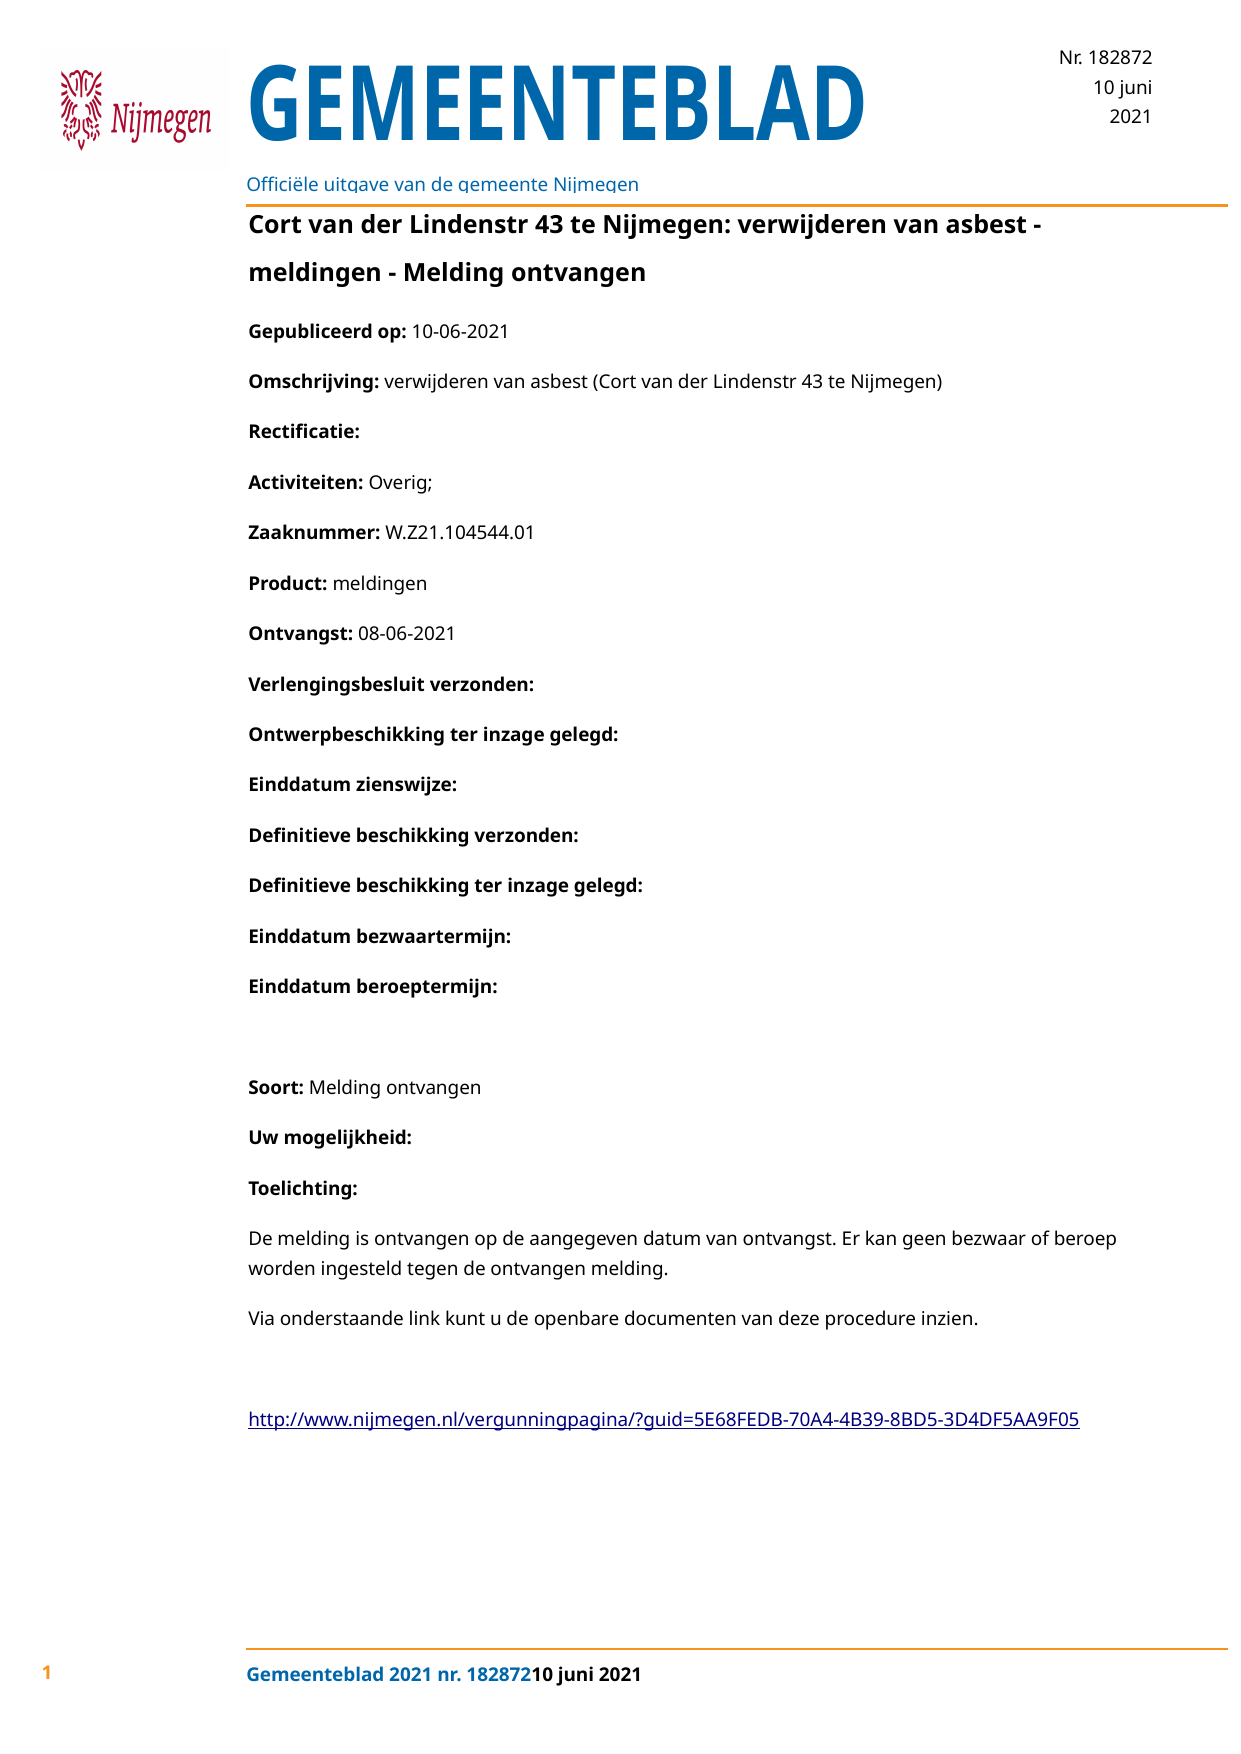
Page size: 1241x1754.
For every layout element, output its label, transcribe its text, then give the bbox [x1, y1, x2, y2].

text http://www.nijmegen.nl/vergunningpagina/?guid=5E68FEDB-70A4-4B39-8BD5-3D4DF5AA9F05 [248, 1406, 1152, 1432]
text Uw mogelijkheid: [248, 1124, 1152, 1150]
text Cort van der Lindenstr 43 te Nijmegen: verwijderen van asbest - meldingen - Melding ontvangen [248, 207, 1152, 288]
text Rectificatie: [248, 419, 1152, 444]
text Omschrijving: verwijderen van asbest (Cort van der Lindenstr 43 te Nijmegen) [248, 368, 1152, 394]
text Einddatum bezwaartermijn: [248, 923, 1152, 949]
text Via onderstaande link kunt u de openbare documenten van deze procedure inzien. [248, 1305, 1152, 1331]
text Gepubliceerd op: 10-06-2021 [248, 318, 1152, 344]
text Soort: Melding ontvangen [248, 1074, 1152, 1100]
text Zaaknummer: W.Z21.104544.01 [248, 519, 1152, 545]
text Verlengingsbesluit verzonden: [248, 671, 1152, 697]
text Definitieve beschikking verzonden: [248, 822, 1152, 848]
text Product: meldingen [248, 570, 1152, 596]
text Activiteiten: Overig; [248, 469, 1152, 495]
picture [41, 47, 231, 172]
text Einddatum zienswijze: [248, 772, 1152, 797]
text Ontvangst: 08-06-2021 [248, 620, 1152, 646]
text Einddatum beroeptermijn: [248, 973, 1152, 999]
text Ontwerpbeschikking ter inzage gelegd: [248, 721, 1152, 747]
text Toelichting: [248, 1175, 1152, 1201]
text De melding is ontvangen op de aangegeven datum van ontvangst. Er kan geen bezwaar of beroep worden ingesteld tegen de ontvangen melding. [248, 1225, 1152, 1281]
text Definitieve beschikking ter inzage gelegd: [248, 872, 1152, 898]
